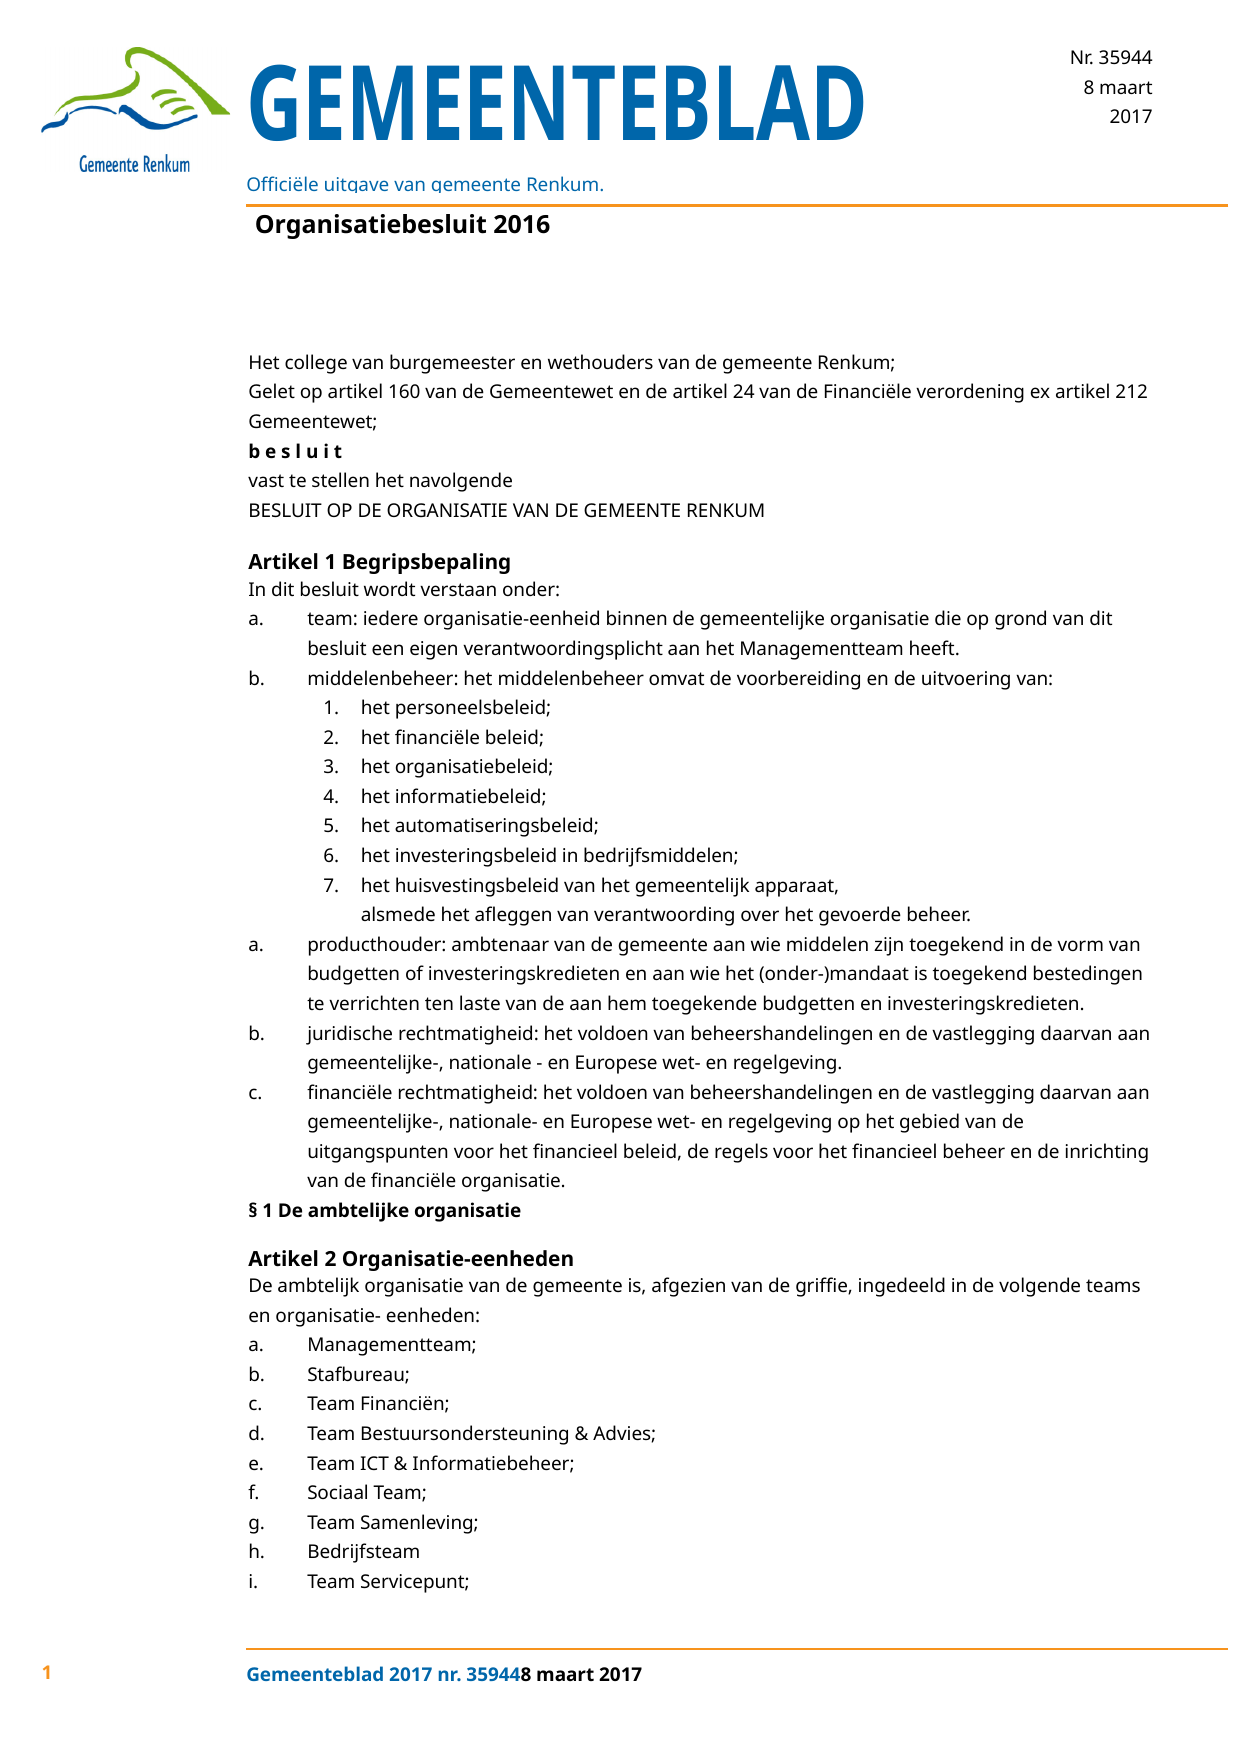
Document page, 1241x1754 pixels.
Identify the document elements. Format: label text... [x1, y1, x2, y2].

text De ambtelijk organisatie van de gemeente is, afgezien van de griffie, ingedeeld in de volgende teams en organisatie- eenheden: [248, 1272, 1152, 1327]
list het investeringsbeleid in bedrijfsmiddelen; [323, 842, 1152, 868]
list alsmede het afleggen van verantwoording over het gevoerde beheer. [323, 901, 1152, 927]
list het automatiseringsbeleid; [323, 813, 1152, 838]
list Team Financiën; [248, 1391, 1152, 1416]
list Team ICT & Informatiebeheer; [248, 1450, 1152, 1475]
list financiële rechtmatigheid: het voldoen van beheershandelingen en de vastlegging daarvan aan gemeentelijke-, nationale- en Europese wet- en regelgeving op het gebied van de uitgangspunten voor het financieel beleid, de regels voor het financieel beheer en de inrichting van de financiële organisatie. [248, 1079, 1152, 1193]
list team: iedere organisatie-eenheid binnen de gemeentelijke organisatie die op grond van dit besluit een eigen verantwoordingsplicht aan het Managementteam heeft. [248, 606, 1152, 661]
list Team Samenleving; [248, 1509, 1152, 1534]
list Team Servicepunt; [248, 1568, 1152, 1594]
text Het college van burgemeester en wethouders van de gemeente Renkum; [248, 349, 1152, 375]
list Managementteam; [248, 1331, 1152, 1357]
list het informatiebeleid; [323, 783, 1152, 809]
text Artikel 1 Begripsbepaling [248, 547, 1152, 576]
list het personeelsbeleid; [323, 694, 1152, 720]
text vast te stellen het navolgende [248, 467, 1152, 493]
list het organisatiebeleid; [323, 753, 1152, 779]
list het financiële beleid; [323, 724, 1152, 749]
text In dit besluit wordt verstaan onder: [248, 576, 1152, 602]
list Team Bestuursondersteuning & Advies; [248, 1420, 1152, 1446]
text b e s l u i t [248, 438, 1152, 464]
list middelenbeheer: het middelenbeheer omvat de voorbereiding en de uitvoering van: [248, 665, 1152, 690]
list Sociaal Team; [248, 1479, 1152, 1505]
text Organisatiebesluit 2016 [248, 207, 1152, 241]
list het huisvestingsbeleid van het gemeentelijk apparaat, [323, 872, 1152, 897]
text Artikel 2 Organisatie-eenheden [248, 1244, 1152, 1272]
text Gelet op artikel 160 van de Gemeentewet en de artikel 24 van de Financiële verordening ex artikel 212 Gemeentewet; [248, 379, 1152, 434]
list Stafbureau; [248, 1361, 1152, 1387]
list producthouder: ambtenaar van de gemeente aan wie middelen zijn toegekend in de vorm van budgetten of investeringskredieten en aan wie het (onder-)mandaat is toegekend bestedingen te verrichten ten laste van de aan hem toegekende budgetten en investeringskredieten. [248, 931, 1152, 1016]
text § 1 De ambtelijke organisatie [248, 1197, 1152, 1223]
list Bedrijfsteam [248, 1538, 1152, 1564]
picture [41, 47, 231, 172]
text BESLUIT OP DE ORGANISATIE VAN DE GEMEENTE RENKUM [248, 497, 1152, 523]
list juridische rechtmatigheid: het voldoen van beheershandelingen en de vastlegging daarvan aan gemeentelijke-, nationale - en Europese wet- en regelgeving. [248, 1020, 1152, 1075]
